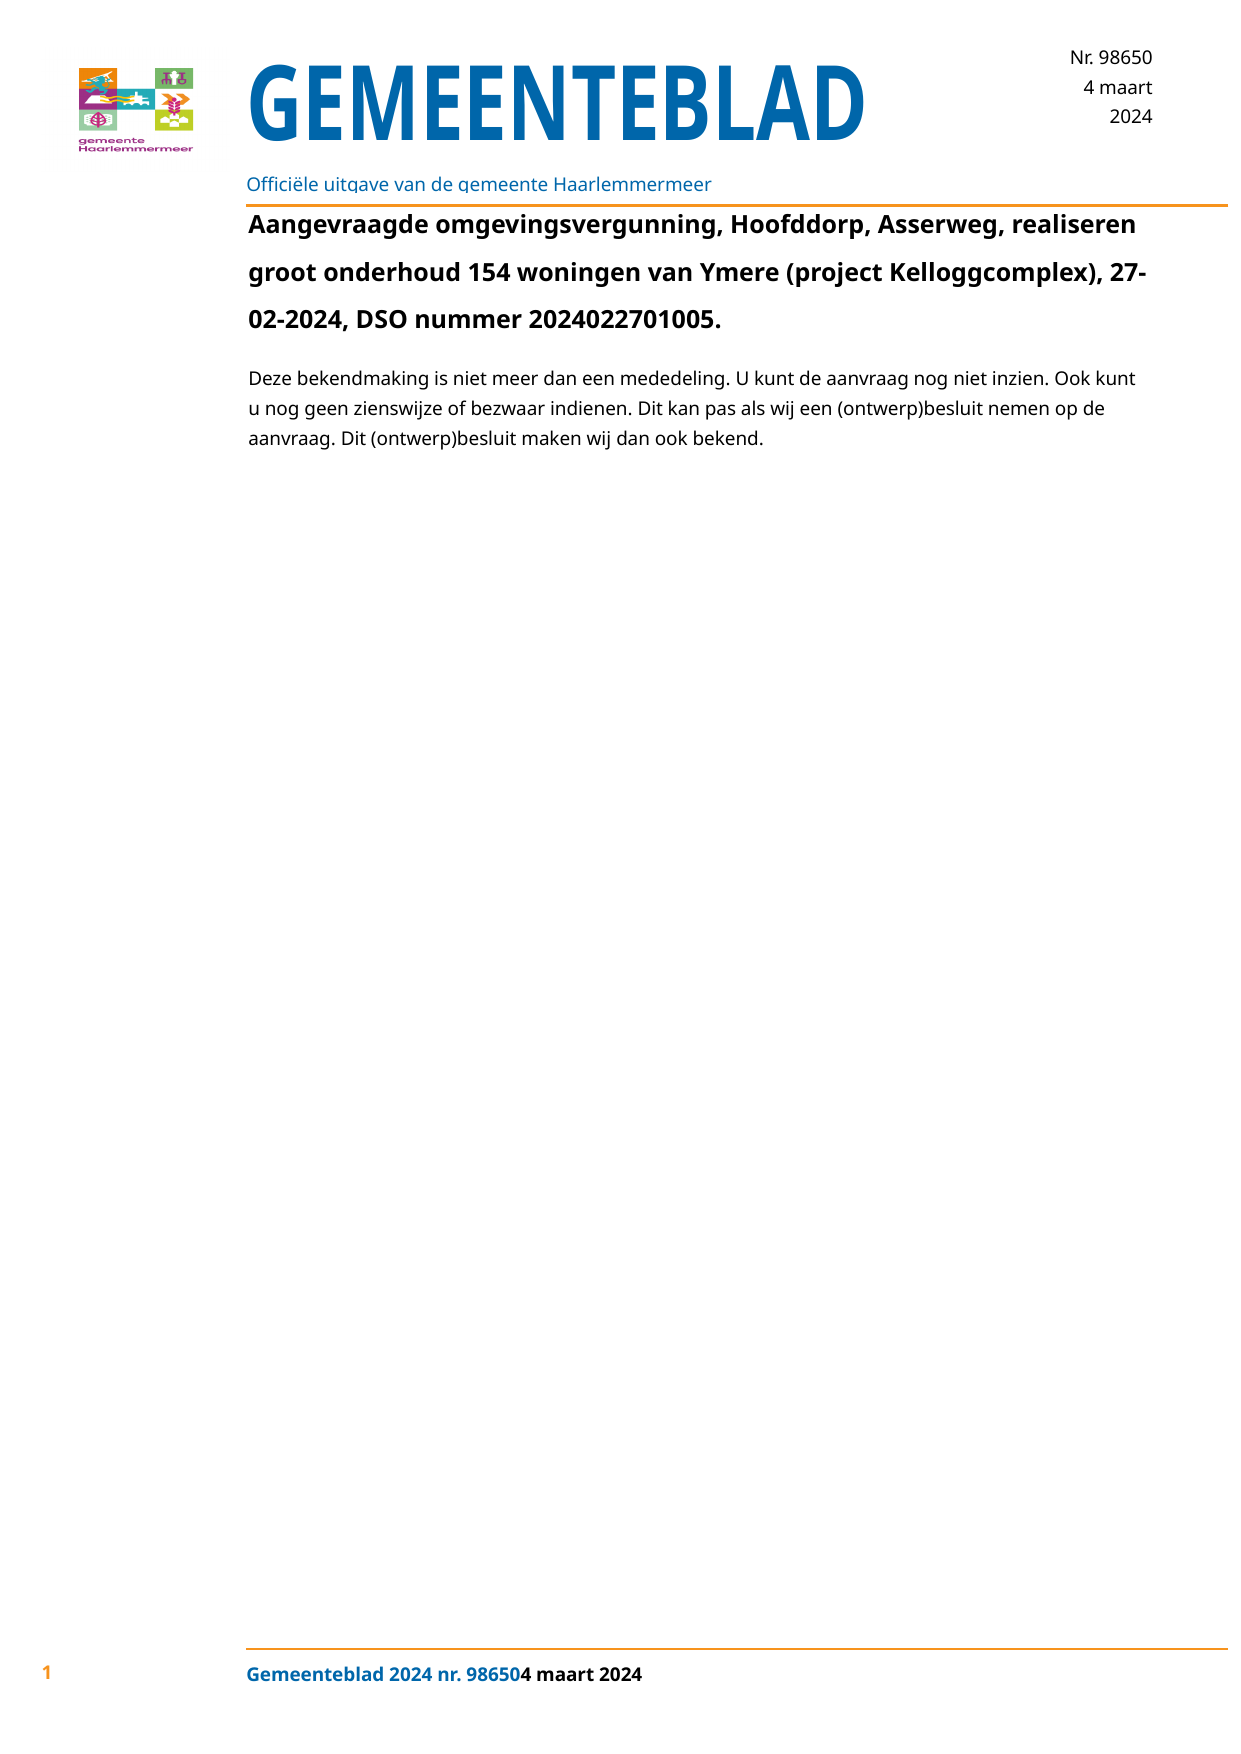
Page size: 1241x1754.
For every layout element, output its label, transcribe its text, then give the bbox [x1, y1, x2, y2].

picture [41, 47, 231, 172]
text Deze bekendmaking is niet meer dan een mededeling. U kunt de aanvraag nog niet inzien. Ook kunt u nog geen zienswijze of bezwaar indienen. Dit kan pas als wij een (ontwerp)besluit nemen op de aanvraag. Dit (ontwerp)besluit maken wij dan ook bekend. [248, 366, 1152, 450]
text Aangevraagde omgevingsvergunning, Hoofddorp, Asserweg, realiseren groot onderhoud 154 woningen van Ymere (project Kelloggcomplex), 27-02-2024, DSO nummer 2024022701005. [248, 207, 1152, 336]
